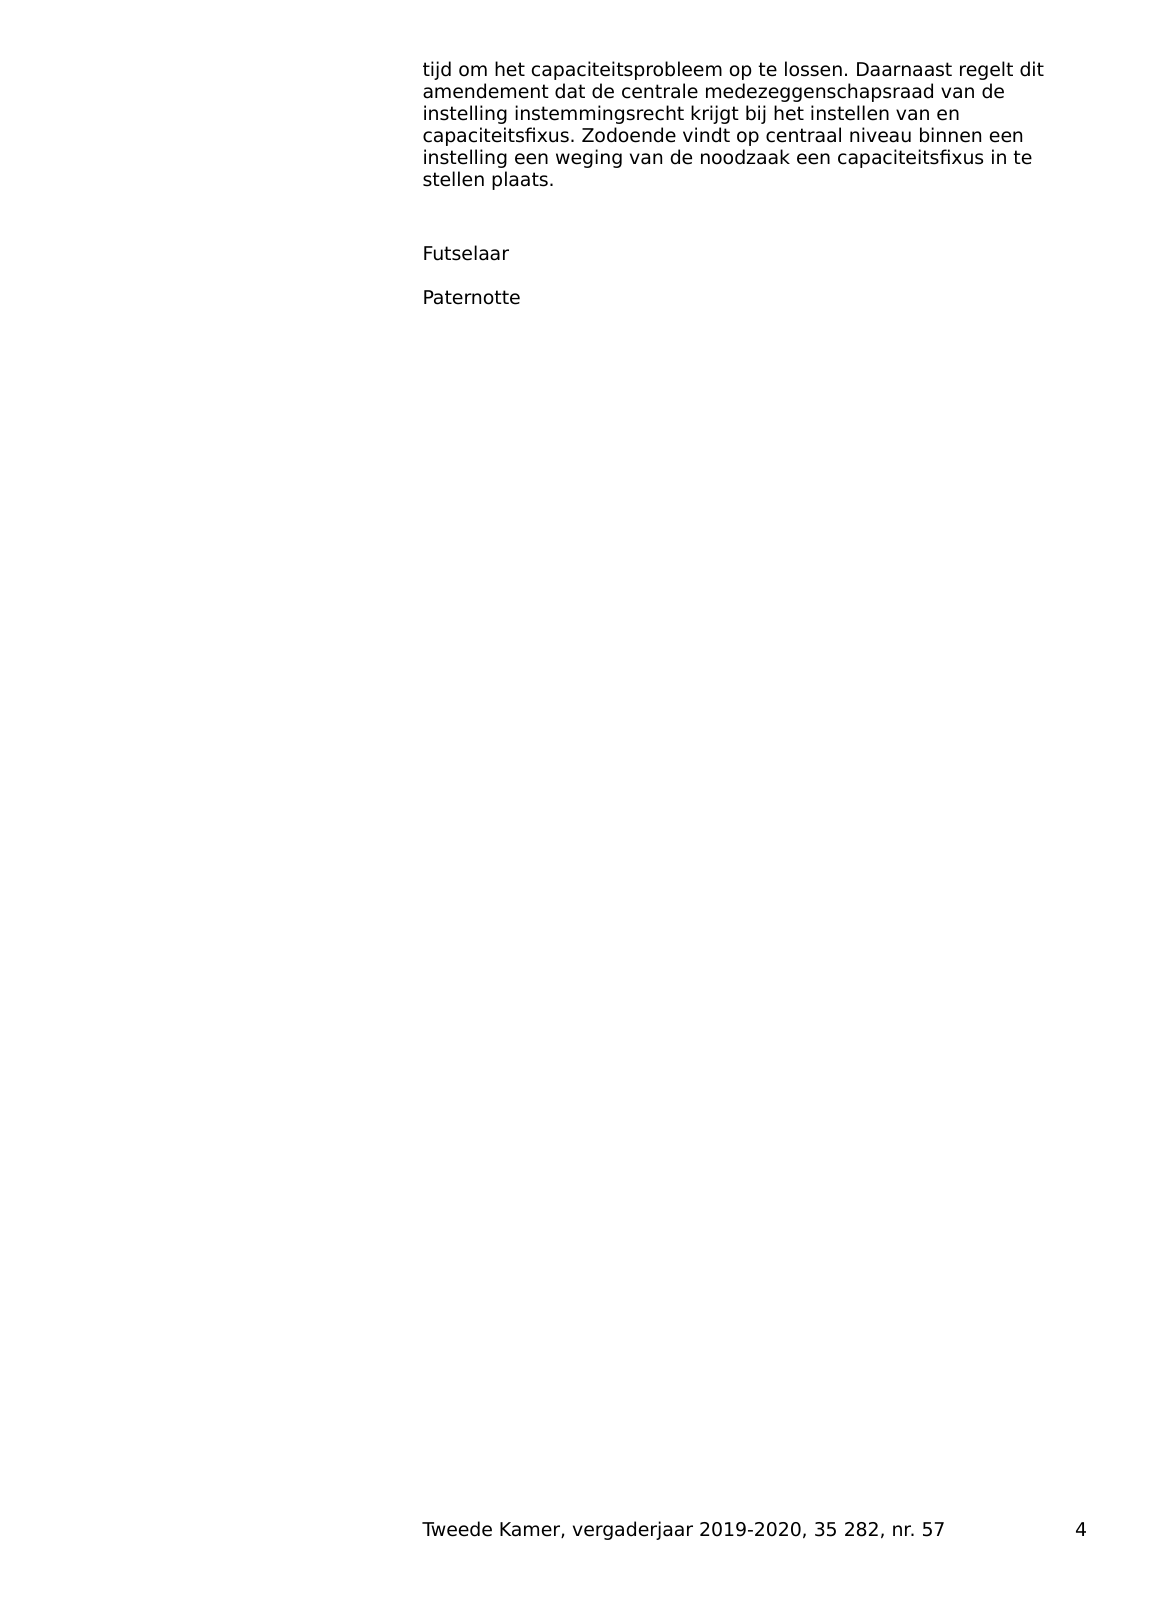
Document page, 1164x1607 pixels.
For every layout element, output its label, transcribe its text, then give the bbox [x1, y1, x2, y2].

text tijd om het capaciteitsprobleem op te lossen. Daarnaast regelt dit amendement dat de centrale medezeggenschapsraad van de instelling instemmingsrecht krijgt bij het instellen van en capaciteitsfixus. Zodoende vindt op centraal niveau binnen een instelling een weging van de noodzaak een capaciteitsfixus in te stellen plaats. [422, 59, 1087, 191]
text Futselaar Paternotte [422, 221, 1087, 309]
